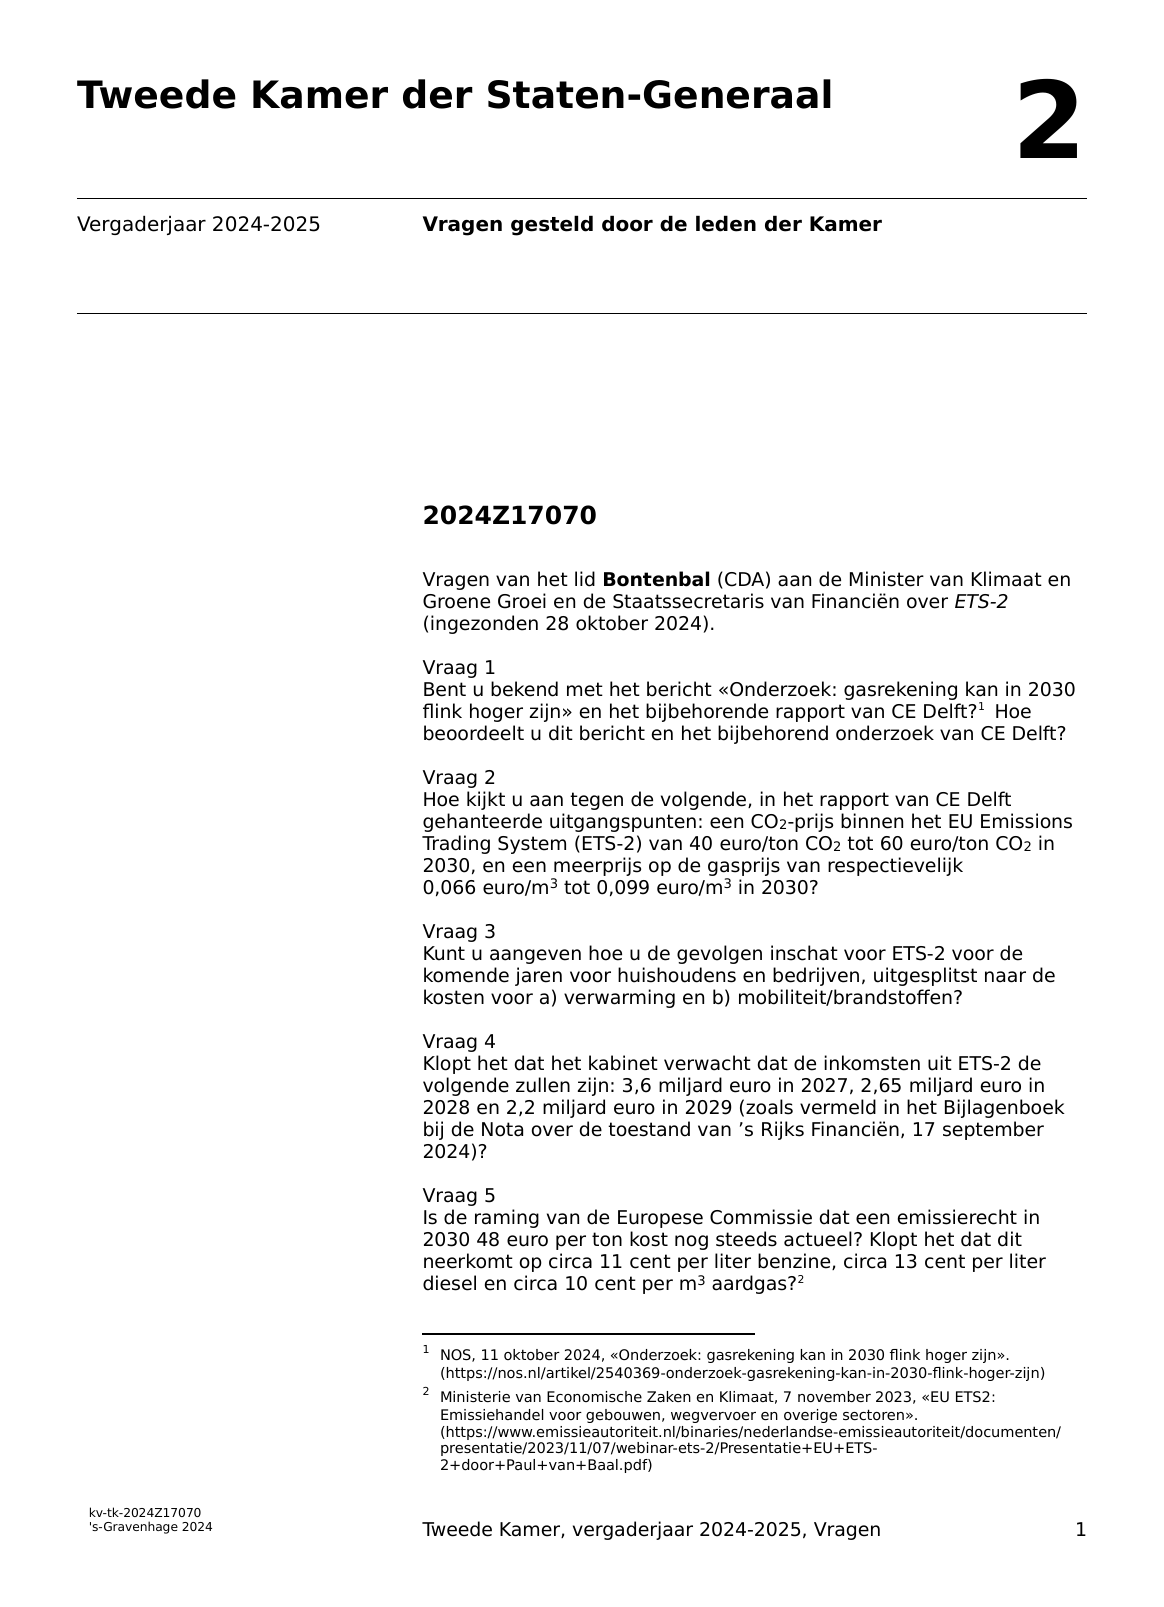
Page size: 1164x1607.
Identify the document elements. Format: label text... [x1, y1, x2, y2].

text Klopt het dat het kabinet verwacht dat de inkomsten uit ETS-2 de volgende zullen zijn: 3,6 miljard euro in 2027, 2,65 miljard euro in 2028 en 2,2 miljard euro in 2029 (zoals vermeld in het Bijlagenboek bij de Nota over de toestand van ’s Rijks Financiën, 17 september 2024)? [422, 1053, 1087, 1163]
text 2024Z17070 [422, 501, 1087, 531]
text Vraag 3 [422, 921, 1087, 943]
text Bent u bekend met het bericht «Onderzoek: gasrekening kan in 2030 flink hoger zijn» en het bijbehorende rapport van CE Delft? Hoe beoordeelt u dit bericht en het bijbehorend onderzoek van CE Delft? [422, 679, 1087, 745]
table_header 2 [886, 59, 1087, 198]
text Vraag 4 [422, 1031, 1087, 1053]
text Is de raming van de Europese Commissie dat een emissierecht in 2030 48 euro per ton kost nog steeds actueel? Klopt het dat dit neerkomt op circa 11 cent per liter benzine, circa 13 cent per liter diesel en circa 10 cent per m3 aardgas? [422, 1207, 1087, 1295]
text Vraag 5 [422, 1185, 1087, 1207]
text kv-tk-2024Z17070 [88, 1506, 323, 1520]
text NOS, 11 oktober 2024, «Onderzoek: gasrekening kan in 2030 flink hoger zijn». (https://nos.nl/artikel/2540369-onderzoek-gasrekening-kan-in-2030-flink-hoger-zijn) [422, 1343, 1087, 1382]
text Kunt u aangeven hoe u de gevolgen inschat voor ETS-2 voor de komende jaren voor huishoudens en bedrijven, uitgesplitst naar de kosten voor a) verwarming en b) mobiliteit/brandstoffen? [422, 943, 1087, 1009]
text Ministerie van Economische Zaken en Klimaat, 7 november 2023, «EU ETS2: Emissiehandel voor gebouwen, wegvervoer en overige sectoren». (https://www.emissieautoriteit.nl/binaries/nederlandse-emissieautoriteit/documenten/presentatie/2023/11/07/webinar-ets-2/Presentatie+EU+ETS-2+door+Paul+van+Baal.pdf) [422, 1385, 1087, 1474]
text Vraag 1 [422, 657, 1087, 679]
table_cell Vergaderjaar 2024-2025 [77, 199, 422, 313]
text Vragen van het lid Bontenbal (CDA) aan de Minister van Klimaat en Groene Groei en de Staatssecretaris van Financiën over ETS-2 (ingezonden 28 oktober 2024). [422, 569, 1087, 635]
text Hoe kijkt u aan tegen de volgende, in het rapport van CE Delft gehanteerde uitgangspunten: een CO2-prijs binnen het EU Emissions Trading System (ETS-2) van 40 euro/ton CO2 tot 60 euro/ton CO2 in 2030, en een meerprijs op de gasprijs van respectievelijk 0,066 euro/m3 tot 0,099 euro/m3 in 2030? [422, 789, 1087, 899]
text Vraag 2 [422, 767, 1087, 789]
text 's-Gravenhage 2024 [88, 1520, 323, 1534]
table_header Tweede Kamer der Staten-Generaal [77, 59, 886, 198]
table_cell Vragen gesteld door de leden der Kamer [422, 199, 1087, 313]
